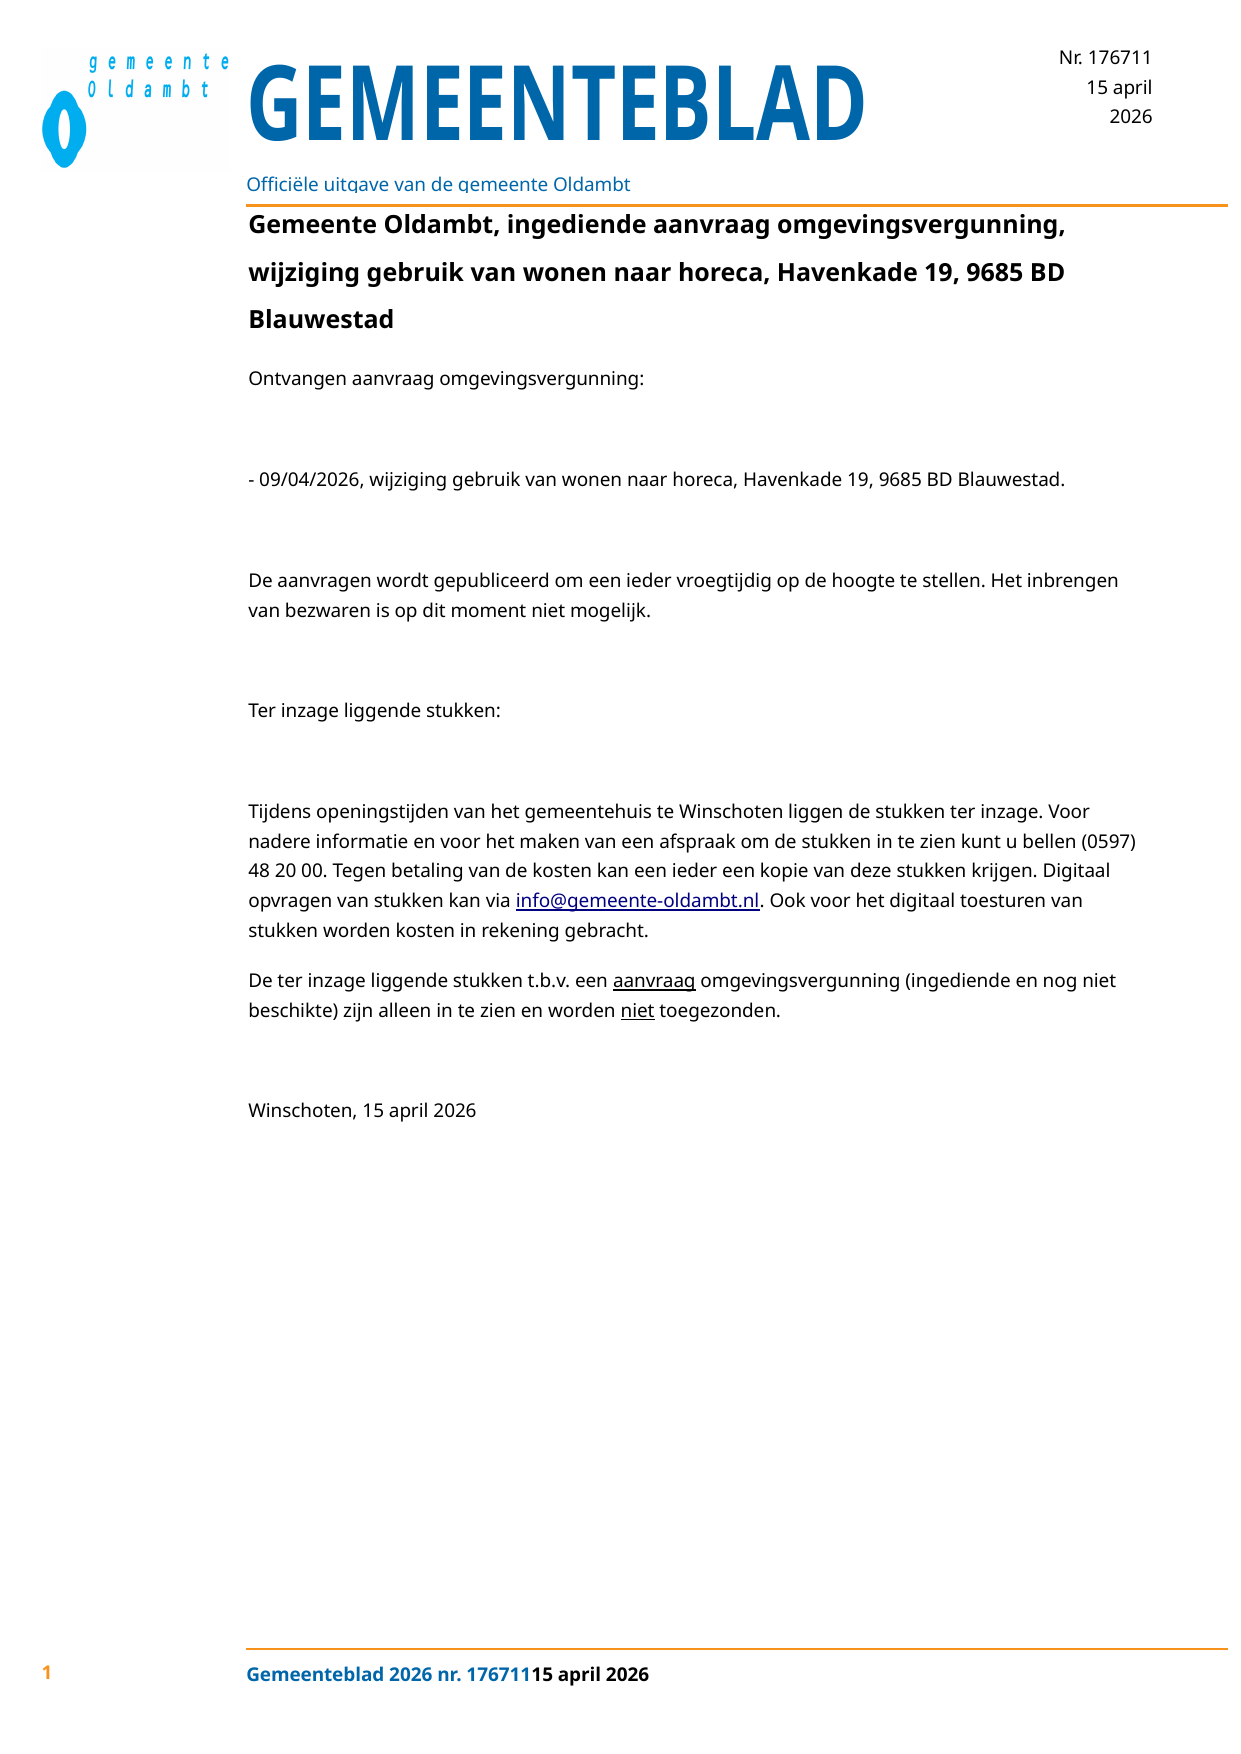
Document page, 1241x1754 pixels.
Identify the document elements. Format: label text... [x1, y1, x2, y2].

text Winschoten, 15 april 2026 [248, 1098, 1152, 1123]
text Gemeente Oldambt, ingediende aanvraag omgevingsvergunning, wijziging gebruik van wonen naar horeca, Havenkade 19, 9685 BD Blauwestad [248, 207, 1152, 336]
text Ontvangen aanvraag omgevingsvergunning: [248, 366, 1152, 391]
text De ter inzage liggende stukken t.b.v. een aanvraag omgevingsvergunning (ingediende en nog niet beschikte) zijn alleen in te zien en worden niet toegezonden. [248, 967, 1152, 1022]
picture [41, 47, 231, 172]
text Tijdens openingstijden van het gemeentehuis te Winschoten liggen de stukken ter inzage. Voor nadere informatie en voor het maken van een afspraak om de stukken in te zien kunt u bellen (0597) 48 20 00. Tegen betaling van de kosten kan een ieder een kopie van deze stukken krijgen. Digitaal opvragen van stukken kan via info@gemeente-oldambt.nl. Ook voor het digitaal toesturen van stukken worden kosten in rekening gebracht. [248, 798, 1152, 942]
text - 09/04/2026, wijziging gebruik van wonen naar horeca, Havenkade 19, 9685 BD Blauwestad. [248, 466, 1152, 492]
text Ter inzage liggende stukken: [248, 698, 1152, 723]
text De aanvragen wordt gepubliceerd om een ieder vroegtijdig op de hoogte te stellen. Het inbrengen van bezwaren is op dit moment niet mogelijk. [248, 567, 1152, 622]
